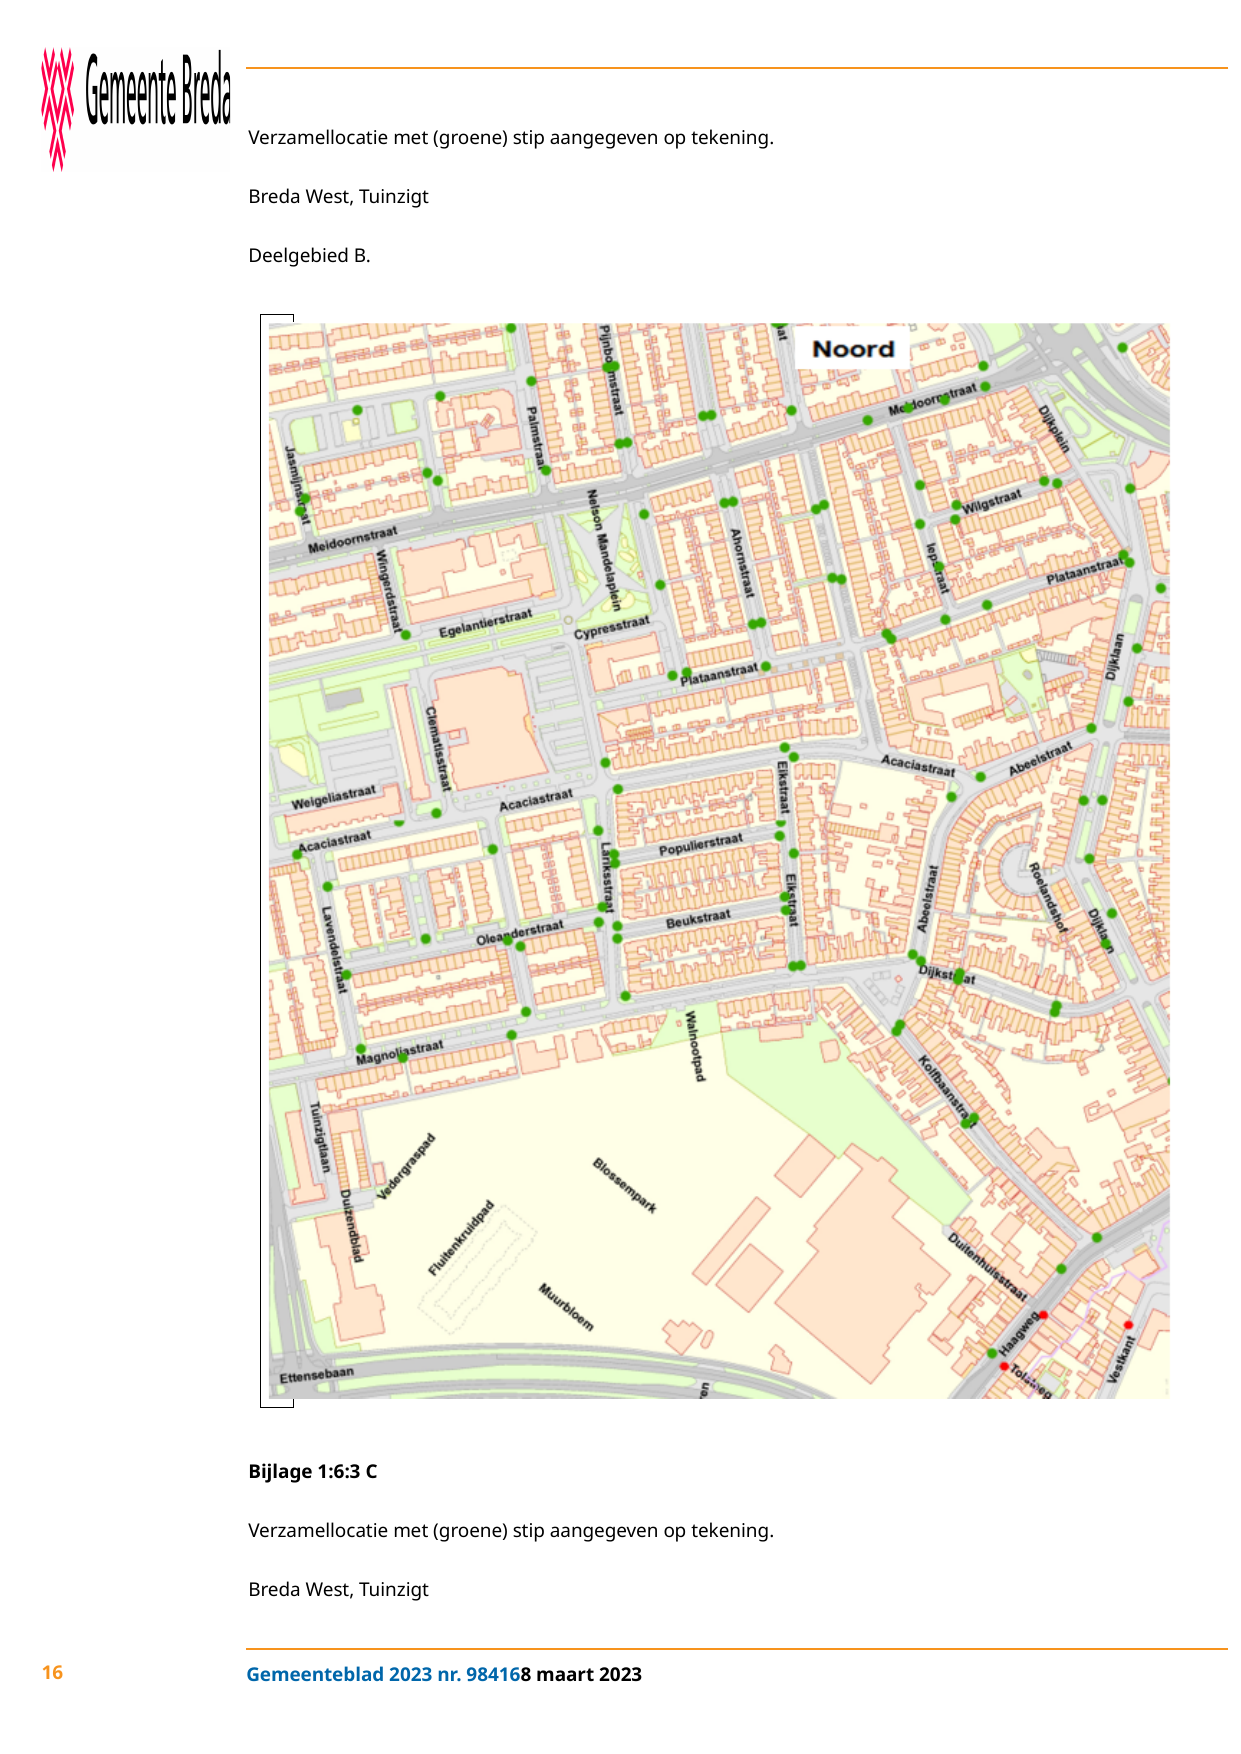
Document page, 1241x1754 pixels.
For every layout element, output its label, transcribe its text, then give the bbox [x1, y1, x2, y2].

picture [268, 322, 1173, 1399]
picture [41, 47, 231, 172]
text Verzamellocatie met (groene) stip aangegeven op tekening. [248, 1517, 1152, 1543]
text Deelgebied B. [248, 243, 1152, 268]
text Bijlage 1:6:3 C [248, 1458, 1152, 1484]
text Breda West, Tuinzigt [248, 1577, 1152, 1602]
text Breda West, Tuinzigt [248, 183, 1152, 209]
text Verzamellocatie met (groene) stip aangegeven op tekening. [248, 124, 1152, 150]
